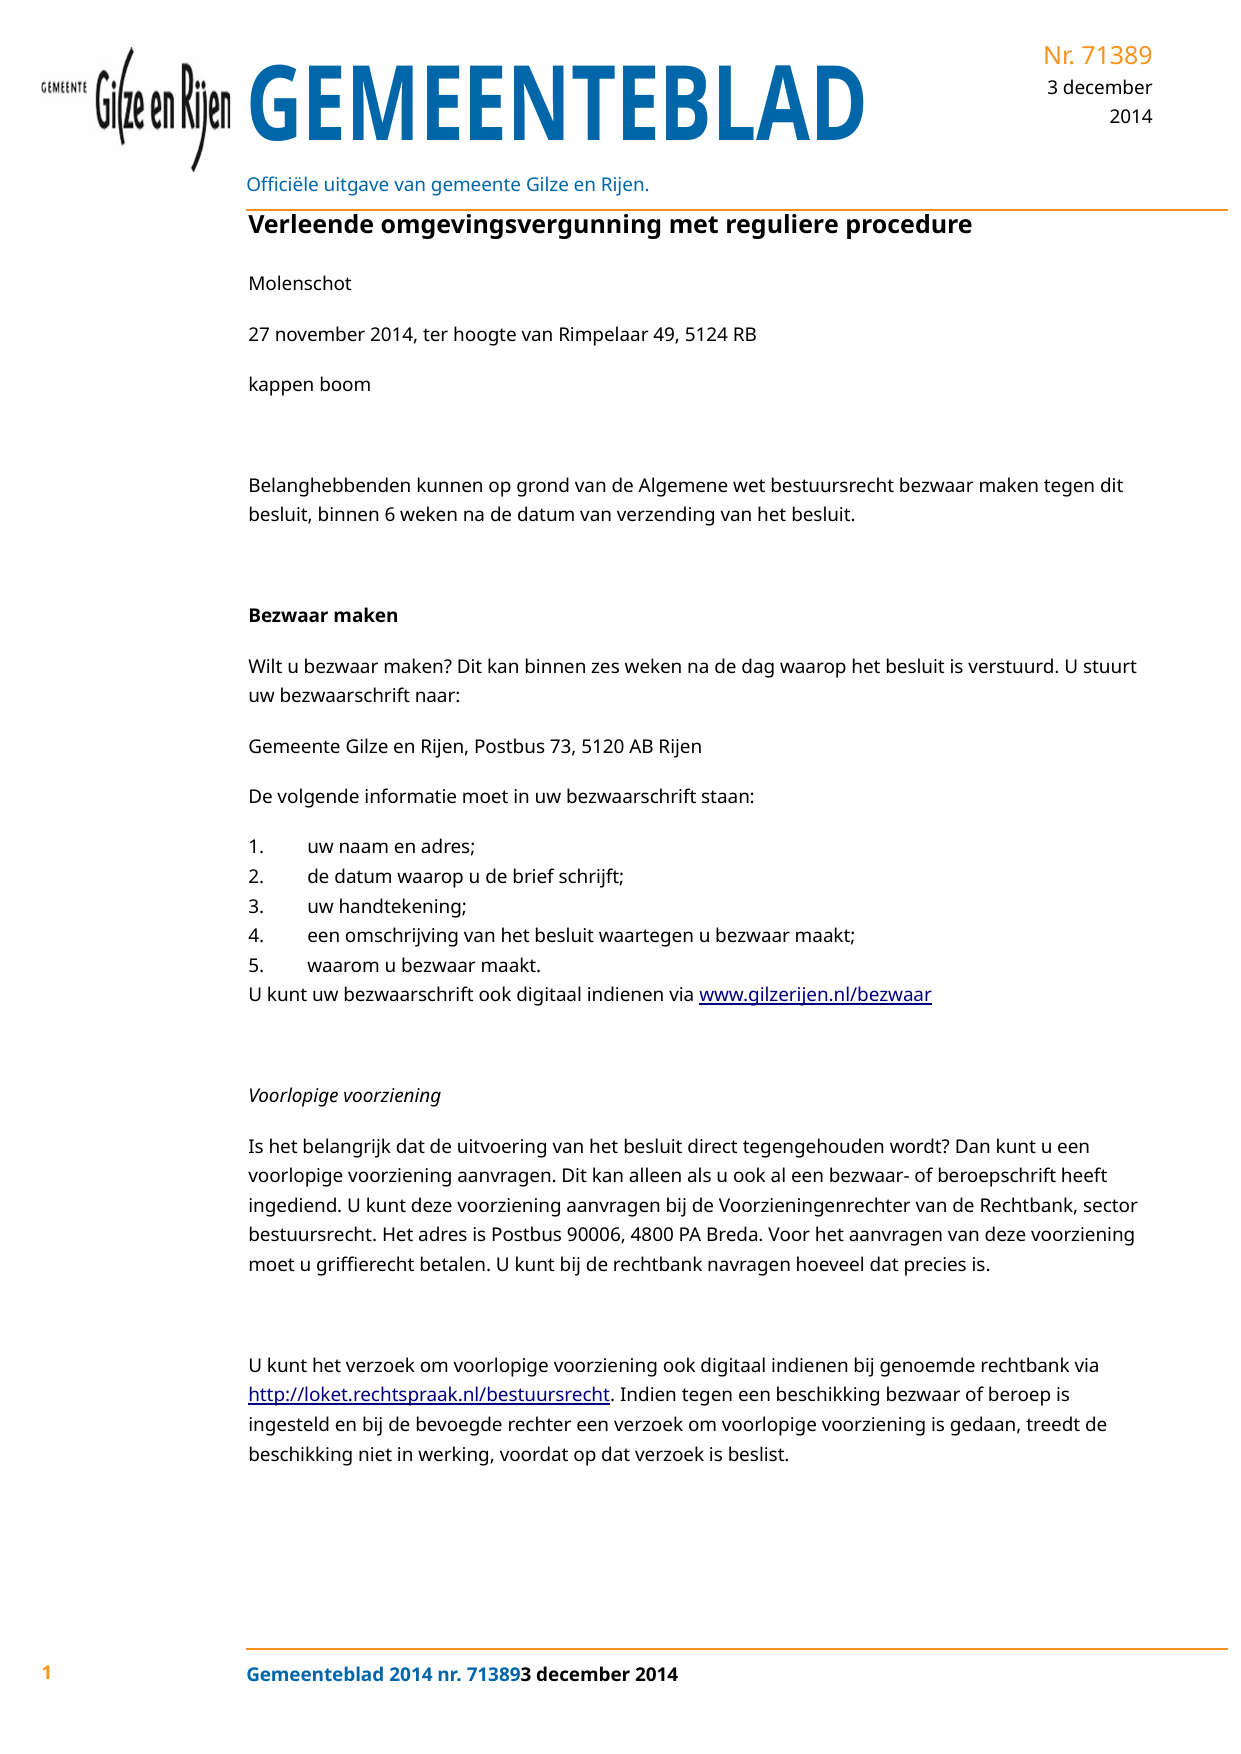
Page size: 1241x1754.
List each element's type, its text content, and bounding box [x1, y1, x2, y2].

list de datum waarop u de brief schrijft; [248, 863, 1152, 889]
text De volgende informatie moet in uw bezwaarschrift staan: [248, 783, 1152, 809]
picture [41, 47, 231, 172]
text Verleende omgevingsvergunning met reguliere procedure [248, 211, 1152, 241]
text Voorlopige voorziening [248, 1082, 1152, 1108]
text 27 november 2014, ter hoogte van Rimpelaar 49, 5124 RB [248, 321, 1152, 346]
text Is het belangrijk dat de uitvoering van het besluit direct tegengehouden wordt? Dan kunt u een voorlopige voorziening aanvragen. Dit kan alleen als u ook al een bezwaar- of beroepschrift heeft ingediend. U kunt deze voorziening aanvragen bij de Voorzieningenrechter van de Rechtbank, sector bestuursrecht. Het adres is Postbus 90006, 4800 PA Breda. Voor het aanvragen van deze voorziening moet u griffierecht betalen. U kunt bij de rechtbank navragen hoeveel dat precies is. [248, 1133, 1152, 1277]
text kappen boom [248, 371, 1152, 397]
text U kunt uw bezwaarschrift ook digitaal indienen via www.gilzerijen.nl/bezwaar [248, 982, 1152, 1007]
text Molenschot [248, 270, 1152, 296]
list uw naam en adres; [248, 834, 1152, 859]
text U kunt het verzoek om voorlopige voorziening ook digitaal indienen bij genoemde rechtbank via http://loket.rechtspraak.nl/bestuursrecht. Indien tegen een beschikking bezwaar of beroep is ingesteld en bij de bevoegde rechter een verzoek om voorlopige voorziening is gedaan, treedt de beschikking niet in werking, voordat op dat verzoek is beslist. [248, 1352, 1152, 1466]
text Bezwaar maken [248, 602, 1152, 628]
text Wilt u bezwaar maken? Dit kan binnen zes weken na de dag waarop het besluit is verstuurd. U stuurt uw bezwaarschrift naar: [248, 653, 1152, 708]
text Gemeente Gilze en Rijen, Postbus 73, 5120 AB Rijen [248, 733, 1152, 758]
list een omschrijving van het besluit waartegen u bezwaar maakt; [248, 922, 1152, 948]
text Belanghebbenden kunnen op grond van de Algemene wet bestuursrecht bezwaar maken tegen dit besluit, binnen 6 weken na de datum van verzending van het besluit. [248, 472, 1152, 527]
list uw handtekening; [248, 893, 1152, 918]
list waarom u bezwaar maakt. [248, 952, 1152, 978]
